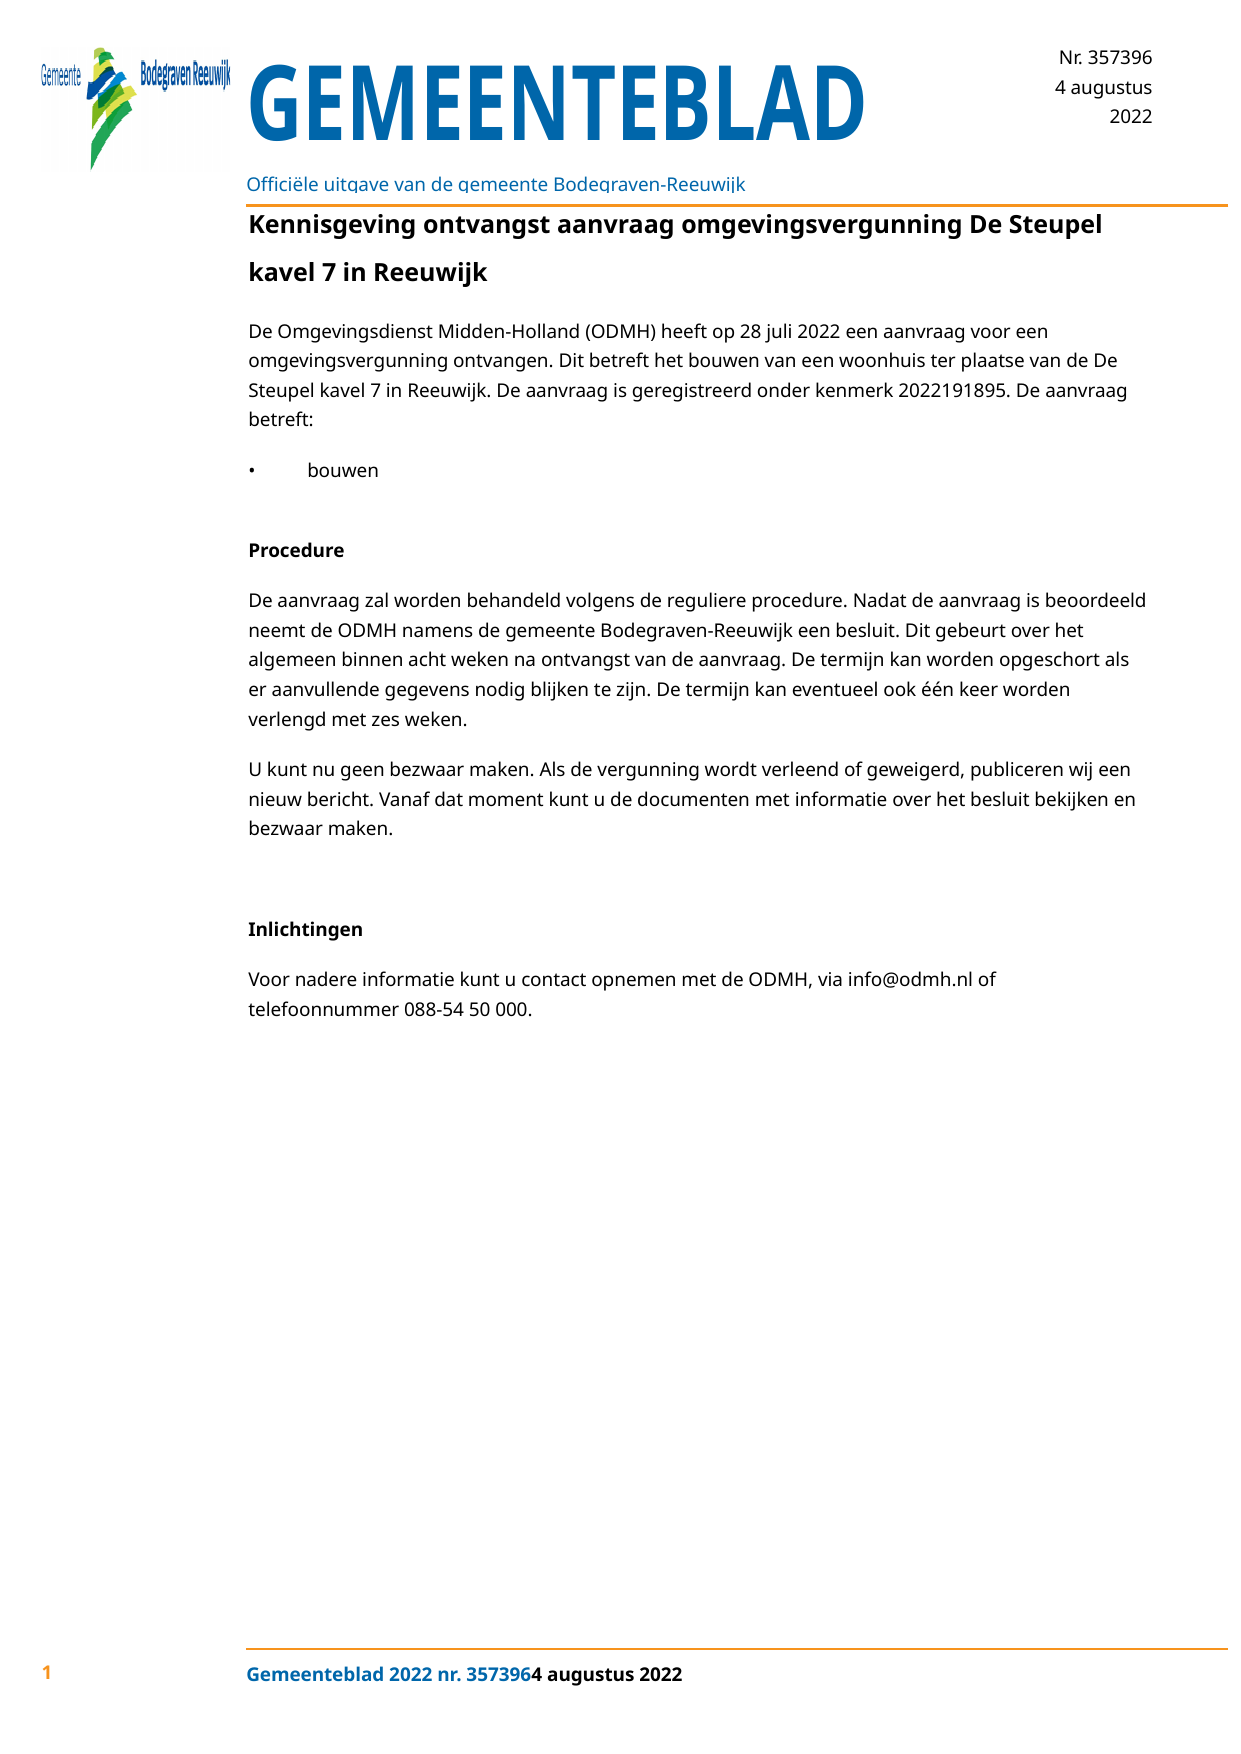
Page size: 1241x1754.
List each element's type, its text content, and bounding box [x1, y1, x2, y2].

text Inlichtingen [248, 916, 1152, 942]
text U kunt nu geen bezwaar maken. Als de vergunning wordt verleend of geweigerd, publiceren wij een nieuw bericht. Vanaf dat moment kunt u de documenten met informatie over het besluit bekijken en bezwaar maken. [248, 756, 1152, 841]
picture [41, 47, 231, 172]
text De Omgevingsdienst Midden-Holland (ODMH) heeft op 28 juli 2022 een aanvraag voor een omgevingsvergunning ontvangen. Dit betreft het bouwen van een woonhuis ter plaatse van de De Steupel kavel 7 in Reeuwijk. De aanvraag is geregistreerd onder kenmerk 2022191895. De aanvraag betreft: [248, 318, 1152, 432]
text Procedure [248, 537, 1152, 563]
list bouwen [248, 457, 1152, 483]
text De aanvraag zal worden behandeld volgens de reguliere procedure. Nadat de aanvraag is beoordeeld neemt de ODMH namens de gemeente Bodegraven-Reeuwijk een besluit. Dit gebeurt over het algemeen binnen acht weken na ontvangst van de aanvraag. De termijn kan worden opgeschort als er aanvullende gegevens nodig blijken te zijn. De termijn kan eventueel ook één keer worden verlengd met zes weken. [248, 587, 1152, 732]
text Kennisgeving ontvangst aanvraag omgevingsvergunning De Steupel kavel 7 in Reeuwijk [248, 207, 1152, 288]
text Voor nadere informatie kunt u contact opnemen met de ODMH, via info@odmh.nl of telefoonnummer 088-54 50 000. [248, 967, 1152, 1022]
